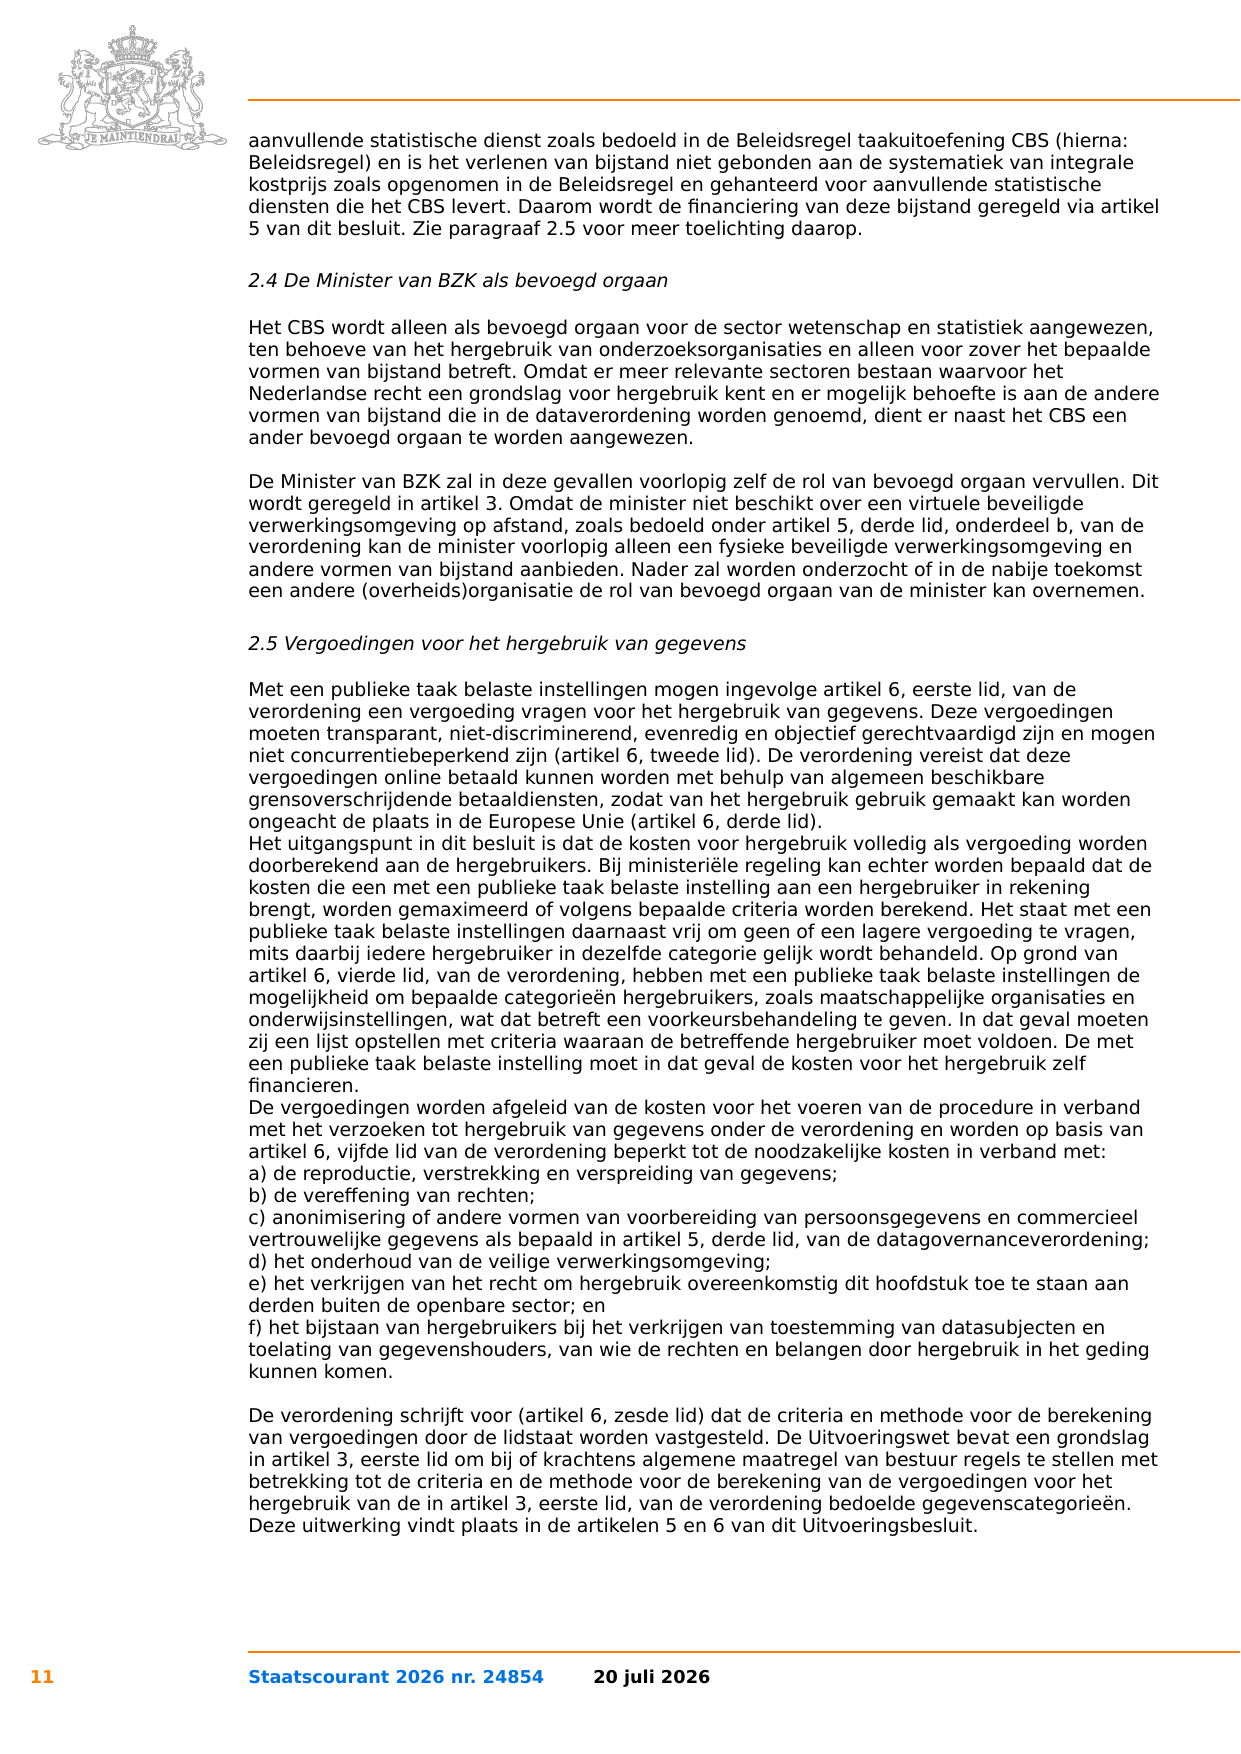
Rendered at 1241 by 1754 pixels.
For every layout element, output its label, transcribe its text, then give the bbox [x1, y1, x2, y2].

subtitle 2.4 De Minister van BZK als bevoegd orgaan [248, 270, 1163, 292]
text d) het onderhoud van de veilige verwerkingsomgeving; [248, 1251, 1163, 1273]
text a) de reproductie, verstrekking en verspreiding van gegevens; [248, 1163, 1163, 1185]
text De verordening schrijft voor (artikel 6, zesde lid) dat de criteria en methode voor de berekening van vergoedingen door de lidstaat worden vastgesteld. De Uitvoeringswet bevat een grondslag in artikel 3, eerste lid om bij of krachtens algemene maatregel van bestuur regels te stellen met betrekking tot de criteria en de methode voor de berekening van de vergoedingen voor het hergebruik van de in artikel 3, eerste lid, van de verordening bedoelde gegevenscategorieën. Deze uitwerking vindt plaats in de artikelen 5 en 6 van dit Uitvoeringsbesluit. [248, 1404, 1163, 1536]
text aanvullende statistische dienst zoals bedoeld in de Beleidsregel taakuitoefening CBS (hierna: Beleidsregel) en is het verlenen van bijstand niet gebonden aan de systematiek van integrale kostprijs zoals opgenomen in de Beleidsregel en gehanteerd voor aanvullende statistische diensten die het CBS levert. Daarom wordt de financiering van deze bijstand geregeld via artikel 5 van dit besluit. Zie paragraaf 2.5 voor meer toelichting daarop. [248, 130, 1163, 240]
text e) het verkrijgen van het recht om hergebruik overeenkomstig dit hoofdstuk toe te staan aan derden buiten de openbare sector; en [248, 1273, 1163, 1317]
text Het uitgangspunt in dit besluit is dat de kosten voor hergebruik volledig als vergoeding worden doorberekend aan de hergebruikers. Bij ministeriële regeling kan echter worden bepaald dat de kosten die een met een publieke taak belaste instelling aan een hergebruiker in rekening brengt, worden gemaximeerd of volgens bepaalde criteria worden berekend. Het staat met een publieke taak belaste instellingen daarnaast vrij om geen of een lagere vergoeding te vragen, mits daarbij iedere hergebruiker in dezelfde categorie gelijk wordt behandeld. Op grond van artikel 6, vierde lid, van de verordening, hebben met een publieke taak belaste instellingen de mogelijkheid om bepaalde categorieën hergebruikers, zoals maatschappelijke organisaties en onderwijsinstellingen, wat dat betreft een voorkeursbehandeling te geven. In dat geval moeten zij een lijst opstellen met criteria waaraan de betreffende hergebruiker moet voldoen. De met een publieke taak belaste instelling moet in dat geval de kosten voor het hergebruik zelf financieren. [248, 833, 1163, 1097]
text De vergoedingen worden afgeleid van de kosten voor het voeren van de procedure in verband met het verzoeken tot hergebruik van gegevens onder de verordening en worden op basis van artikel 6, vijfde lid van de verordening beperkt tot de noodzakelijke kosten in verband met: [248, 1097, 1163, 1163]
text b) de vereffening van rechten; [248, 1185, 1163, 1207]
text Met een publieke taak belaste instellingen mogen ingevolge artikel 6, eerste lid, van de verordening een vergoeding vragen voor het hergebruik van gegevens. Deze vergoedingen moeten transparant, niet-discriminerend, evenredig en objectief gerechtvaardigd zijn en mogen niet concurrentiebeperkend zijn (artikel 6, tweede lid). De verordening vereist dat deze vergoedingen online betaald kunnen worden met behulp van algemeen beschikbare grensoverschrijdende betaaldiensten, zodat van het hergebruik gebruik gemaakt kan worden ongeacht de plaats in de Europese Unie (artikel 6, derde lid). [248, 679, 1163, 833]
text Het CBS wordt alleen als bevoegd orgaan voor de sector wetenschap en statistiek aangewezen, ten behoeve van het hergebruik van onderzoeksorganisaties en alleen voor zover het bepaalde vormen van bijstand betreft. Omdat er meer relevante sectoren bestaan waarvoor het Nederlandse recht een grondslag voor hergebruik kent en er mogelijk behoefte is aan de andere vormen van bijstand die in de dataverordening worden genoemd, dient er naast het CBS een ander bevoegd orgaan te worden aangewezen. [248, 317, 1163, 449]
picture [38, 25, 227, 150]
text De Minister van BZK zal in deze gevallen voorlopig zelf de rol van bevoegd orgaan vervullen. Dit wordt geregeld in artikel 3. Omdat de minister niet beschikt over een virtuele beveiligde verwerkingsomgeving op afstand, zoals bedoeld onder artikel 5, derde lid, onderdeel b, van de verordening kan de minister voorlopig alleen een fysieke beveiligde verwerkingsomgeving en andere vormen van bijstand aanbieden. Nader zal worden onderzocht of in de nabije toekomst een andere (overheids)organisatie de rol van bevoegd orgaan van de minister kan overnemen. [248, 471, 1163, 602]
subtitle 2.5 Vergoedingen voor het hergebruik van gegevens [248, 632, 1163, 654]
text f) het bijstaan van hergebruikers bij het verkrijgen van toestemming van datasubjecten en toelating van gegevenshouders, van wie de rechten en belangen door hergebruik in het geding kunnen komen. [248, 1317, 1163, 1383]
text c) anonimisering of andere vormen van voorbereiding van persoonsgegevens en commercieel vertrouwelijke gegevens als bepaald in artikel 5, derde lid, van de datagovernanceverordening; [248, 1207, 1163, 1251]
